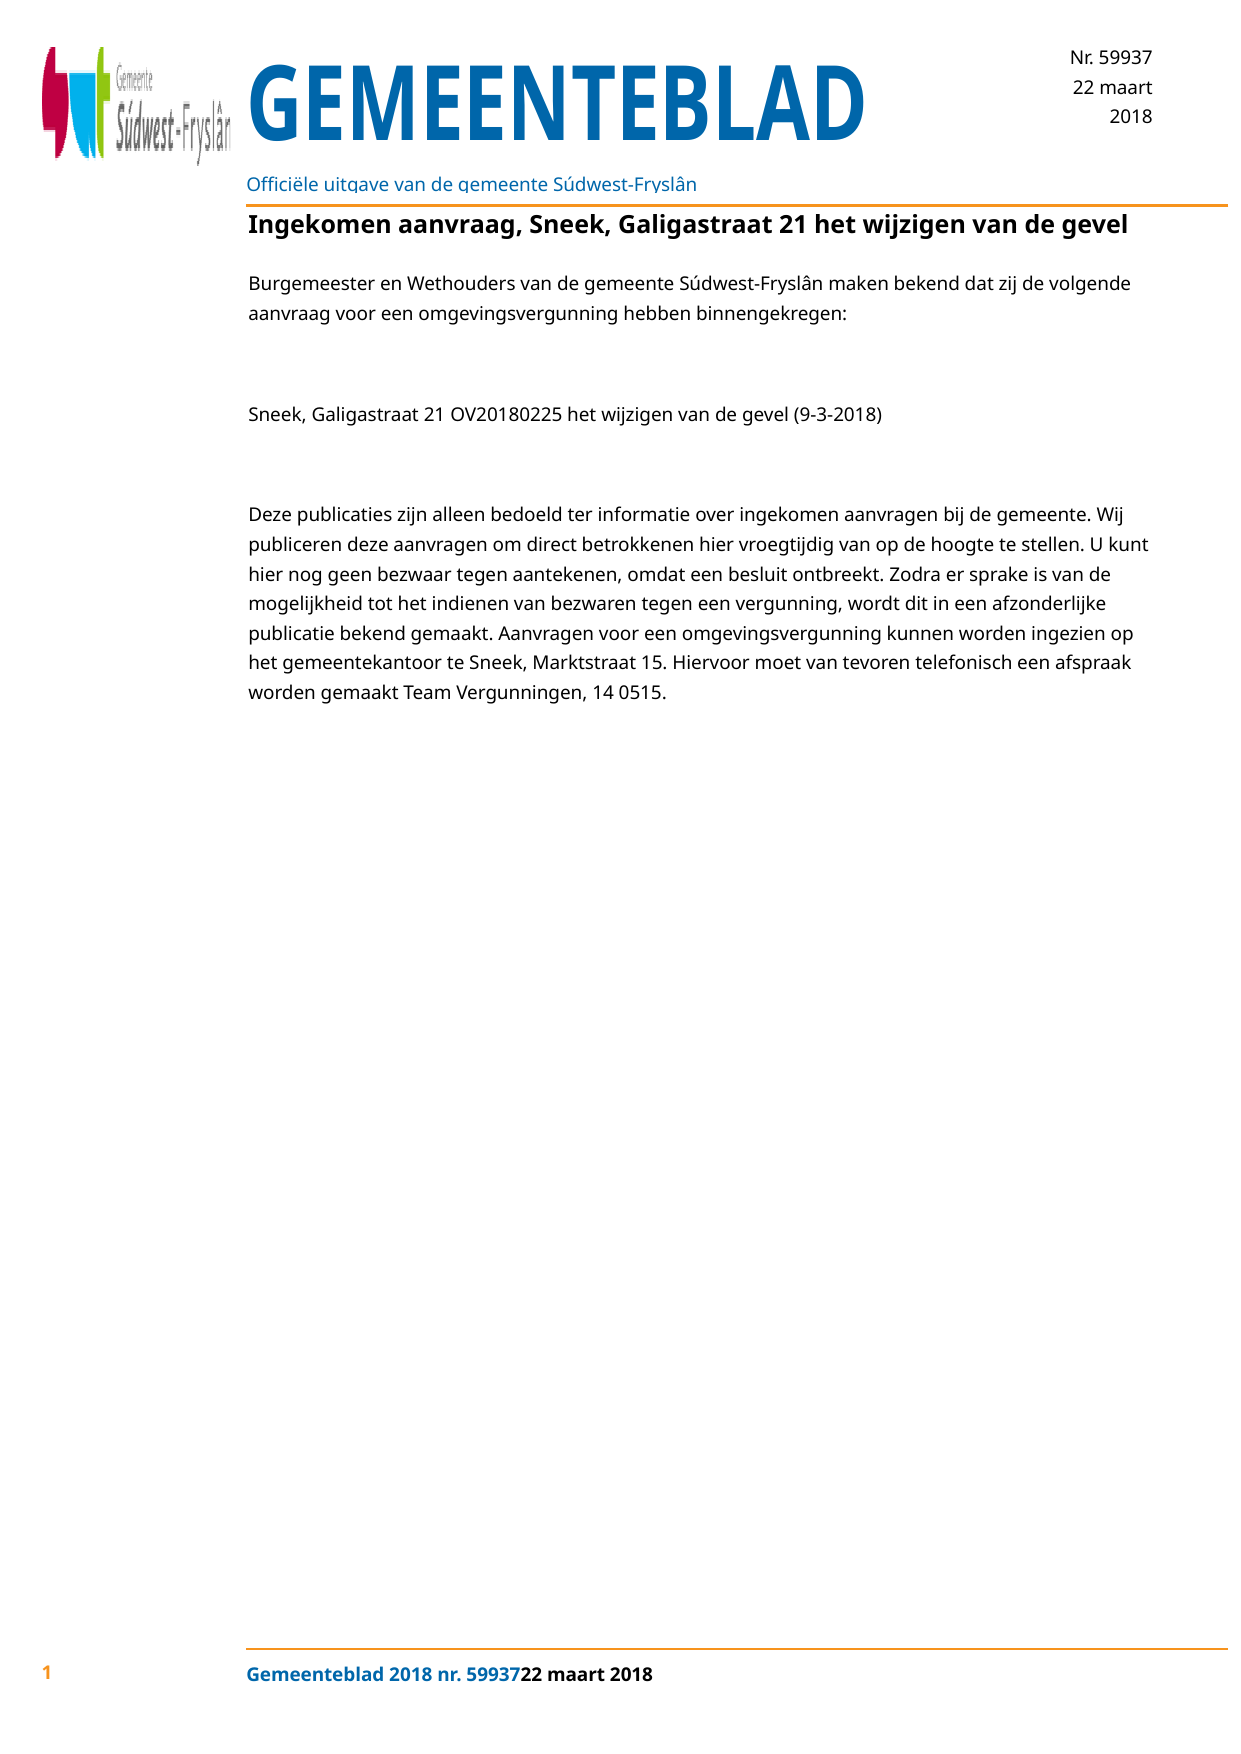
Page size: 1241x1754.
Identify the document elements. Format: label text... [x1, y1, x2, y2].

text Deze publicaties zijn alleen bedoeld ter informatie over ingekomen aanvragen bij de gemeente. Wij publiceren deze aanvragen om direct betrokkenen hier vroegtijdig van op de hoogte te stellen. U kunt hier nog geen bezwaar tegen aantekenen, omdat een besluit ontbreekt. Zodra er sprake is van de mogelijkheid tot het indienen van bezwaren tegen een vergunning, wordt dit in een afzonderlijke publicatie bekend gemaakt. Aanvragen voor een omgevingsvergunning kunnen worden ingezien op het gemeentekantoor te Sneek, Marktstraat 15. Hiervoor moet van tevoren telefonisch een afspraak worden gemaakt Team Vergunningen, 14 0515. [248, 502, 1152, 705]
picture [41, 47, 231, 172]
text Ingekomen aanvraag, Sneek, Galigastraat 21 het wijzigen van de gevel [248, 207, 1152, 241]
text Sneek, Galigastraat 21 OV20180225 het wijzigen van de gevel (9-3-2018) [248, 401, 1152, 426]
text Burgemeester en Wethouders van de gemeente Súdwest-Fryslân maken bekend dat zij de volgende aanvraag voor een omgevingsvergunning hebben binnengekregen: [248, 270, 1152, 326]
